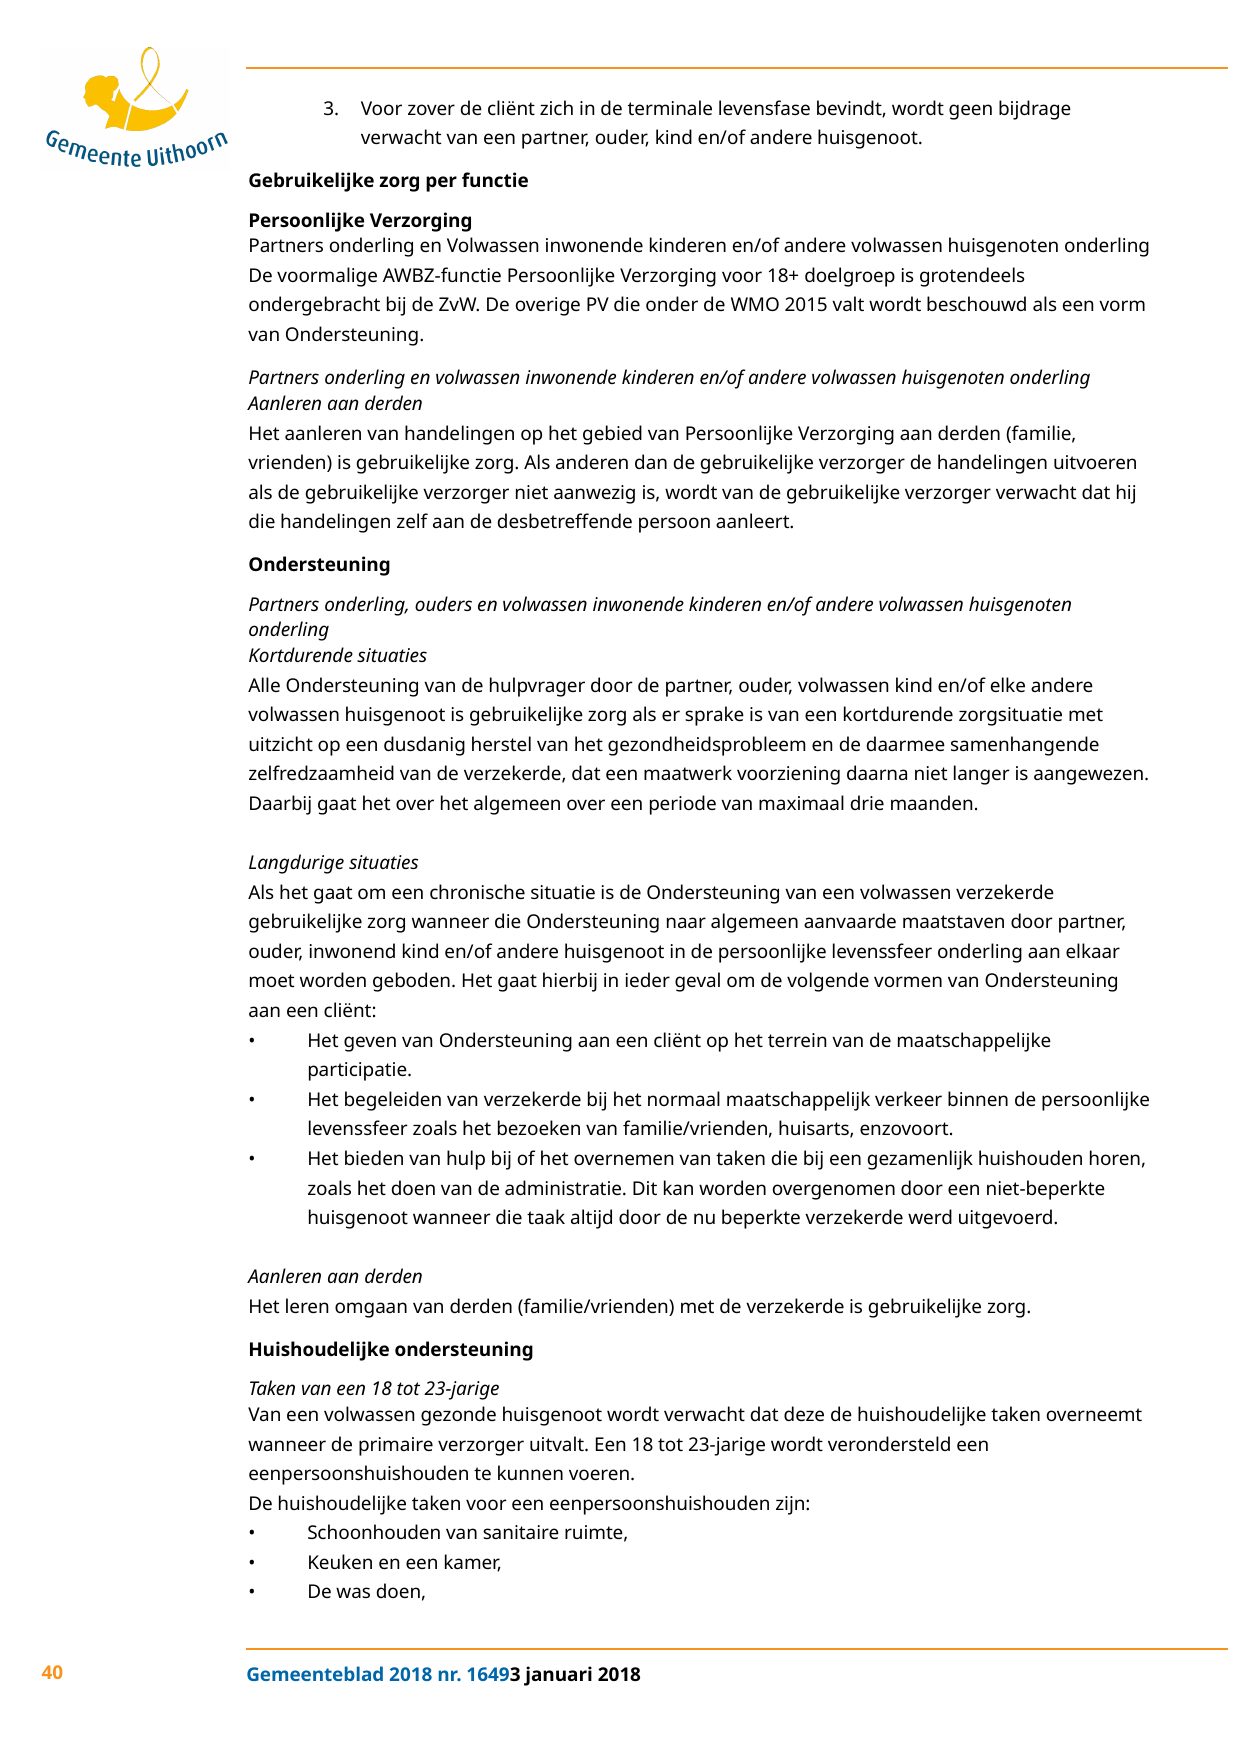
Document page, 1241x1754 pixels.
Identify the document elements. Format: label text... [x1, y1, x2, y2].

text Taken van een 18 tot 23-jarige [248, 1376, 1152, 1401]
text Het aanleren van handelingen op het gebied van Persoonlijke Verzorging aan derden (familie, vrienden) is gebruikelijke zorg. Als anderen dan de gebruikelijke verzorger de handelingen uitvoeren als de gebruikelijke verzorger niet aanwezig is, wordt van de gebruikelijke verzorger verwacht dat hij die handelingen zelf aan de desbetreffende persoon aanleert. [248, 420, 1152, 534]
list Schoonhouden van sanitaire ruimte, [248, 1519, 1152, 1545]
text Partners onderling en volwassen inwonende kinderen en/of andere volwassen huisgenoten onderling [248, 364, 1152, 390]
list Keuken en een kamer, [248, 1549, 1152, 1575]
list De was doen, [248, 1579, 1152, 1604]
text De huishoudelijke taken voor een eenpersoonshuishouden zijn: [248, 1490, 1152, 1516]
text Kortdurende situaties [248, 642, 1152, 668]
text Als het gaat om een chronische situatie is de Ondersteuning van een volwassen verzekerde gebruikelijke zorg wanneer die Ondersteuning naar algemeen aanvaarde maatstaven door partner, ouder, inwonend kind en/of andere huisgenoot in de persoonlijke levenssfeer onderling aan elkaar moet worden geboden. Het gaat hierbij in ieder geval om de volgende vormen van Ondersteuning aan een cliënt: [248, 879, 1152, 1023]
text Langdurige situaties [248, 849, 1152, 875]
text Huishoudelijke ondersteuning [248, 1336, 1152, 1362]
text Het leren omgaan van derden (familie/vrienden) met de verzekerde is gebruikelijke zorg. [248, 1293, 1152, 1319]
list Voor zover de cliënt zich in de terminale levensfase bevindt, wordt geen bijdrage verwacht van een partner, ouder, kind en/of andere huisgenoot. [323, 95, 1152, 150]
list Het geven van Ondersteuning aan een cliënt op het terrein van de maatschappelijke participatie. [248, 1027, 1152, 1082]
text De voormalige AWBZ-functie Persoonlijke Verzorging voor 18+ doelgroep is grotendeels ondergebracht bij de ZvW. De overige PV die onder de WMO 2015 valt wordt beschouwd als een vorm van Ondersteuning. [248, 262, 1152, 347]
list Het begeleiden van verzekerde bij het normaal maatschappelijk verkeer binnen de persoonlijke levenssfeer zoals het bezoeken van familie/vrienden, huisarts, enzovoort. [248, 1086, 1152, 1141]
list Het bieden van hulp bij of het overnemen van taken die bij een gezamenlijk huishouden horen, zoals het doen van de administratie. Dit kan worden overgenomen door een niet-beperkte huisgenoot wanneer die taak altijd door de nu beperkte verzekerde werd uitgevoerd. [248, 1145, 1152, 1230]
text Partners onderling en Volwassen inwonende kinderen en/of andere volwassen huisgenoten onderling [248, 232, 1152, 258]
text Alle Ondersteuning van de hulpvrager door de partner, ouder, volwassen kind en/of elke andere volwassen huisgenoot is gebruikelijke zorg als er sprake is van een kortdurende zorgsituatie met uitzicht op een dusdanig herstel van het gezondheidsprobleem en de daarmee samenhangende zelfredzaamheid van de verzekerde, dat een maatwerk voorziening daarna niet langer is aangewezen. Daarbij gaat het over het algemeen over een periode van maximaal drie maanden. [248, 672, 1152, 816]
text Aanleren aan derden [248, 1263, 1152, 1289]
picture [41, 47, 231, 172]
text Gebruikelijke zorg per functie [248, 167, 1152, 193]
text Partners onderling, ouders en volwassen inwonende kinderen en/of andere volwassen huisgenoten onderling [248, 591, 1152, 642]
text Ondersteuning [248, 552, 1152, 577]
text Aanleren aan derden [248, 390, 1152, 416]
text Van een volwassen gezonde huisgenoot wordt verwacht dat deze de huishoudelijke taken overneemt wanneer de primaire verzorger uitvalt. Een 18 tot 23-jarige wordt verondersteld een eenpersoonshuishouden te kunnen voeren. [248, 1401, 1152, 1486]
text Persoonlijke Verzorging [248, 207, 1152, 232]
